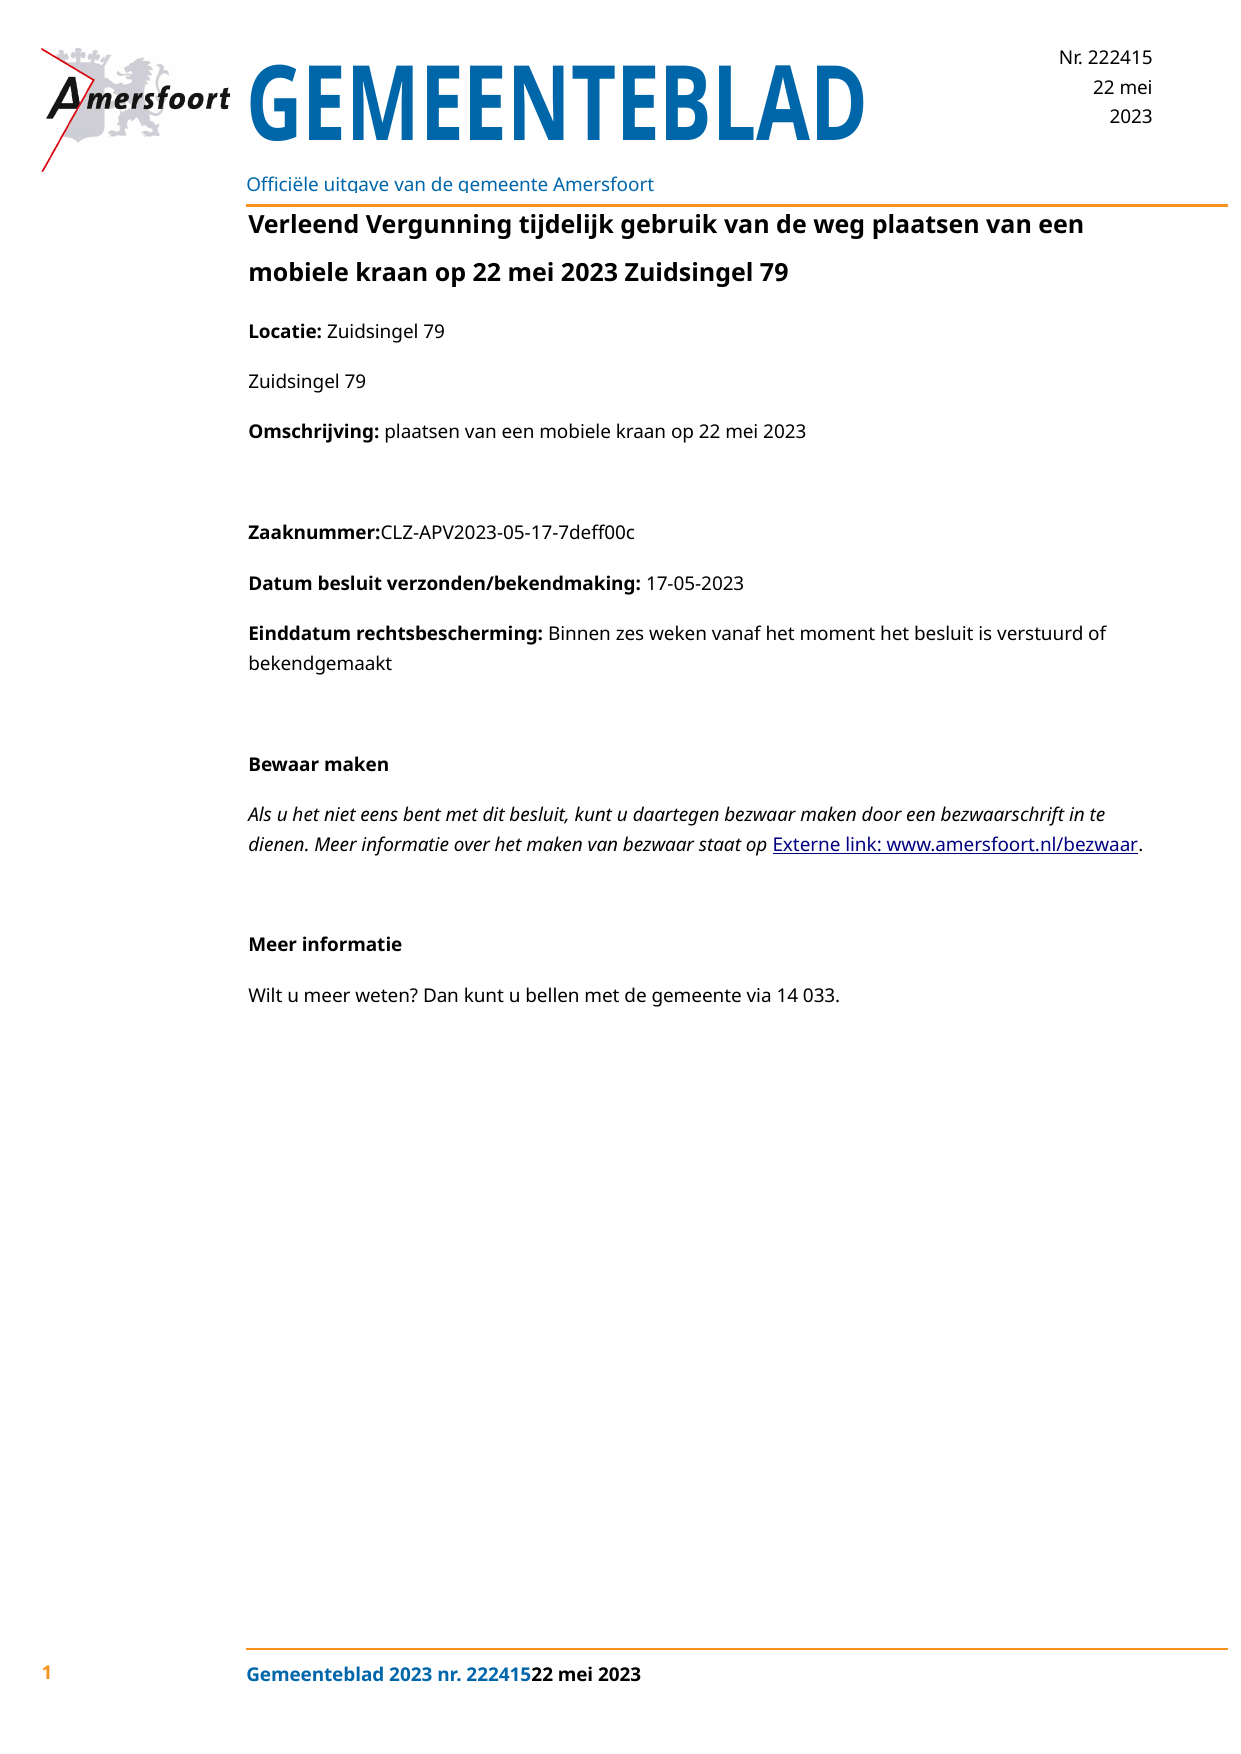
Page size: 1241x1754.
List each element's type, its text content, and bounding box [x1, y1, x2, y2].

text Einddatum rechtsbescherming: Binnen zes weken vanaf het moment het besluit is verstuurd of bekendgemaakt [248, 620, 1152, 676]
text Datum besluit verzonden/bekendmaking: 17-05-2023 [248, 570, 1152, 596]
text Omschrijving: plaatsen van een mobiele kraan op 22 mei 2023 [248, 419, 1152, 444]
text Als u het niet eens bent met dit besluit, kunt u daartegen bezwaar maken door een bezwaarschrift in te dienen. Meer informatie over het maken van bezwaar staat op Externe link: www.amersfoort.nl/bezwaar. [248, 801, 1152, 857]
text Bewaar maken [248, 751, 1152, 777]
text Verleend Vergunning tijdelijk gebruik van de weg plaatsen van een mobiele kraan op 22 mei 2023 Zuidsingel 79 [248, 207, 1152, 288]
text Zuidsingel 79 [248, 368, 1152, 394]
text Locatie: Zuidsingel 79 [248, 318, 1152, 344]
text Zaaknummer:CLZ-APV2023-05-17-7deff00c [248, 519, 1152, 545]
picture [41, 47, 231, 172]
text Wilt u meer weten? Dan kunt u bellen met de gemeente via 14 033. [248, 982, 1152, 1008]
text Meer informatie [248, 932, 1152, 957]
